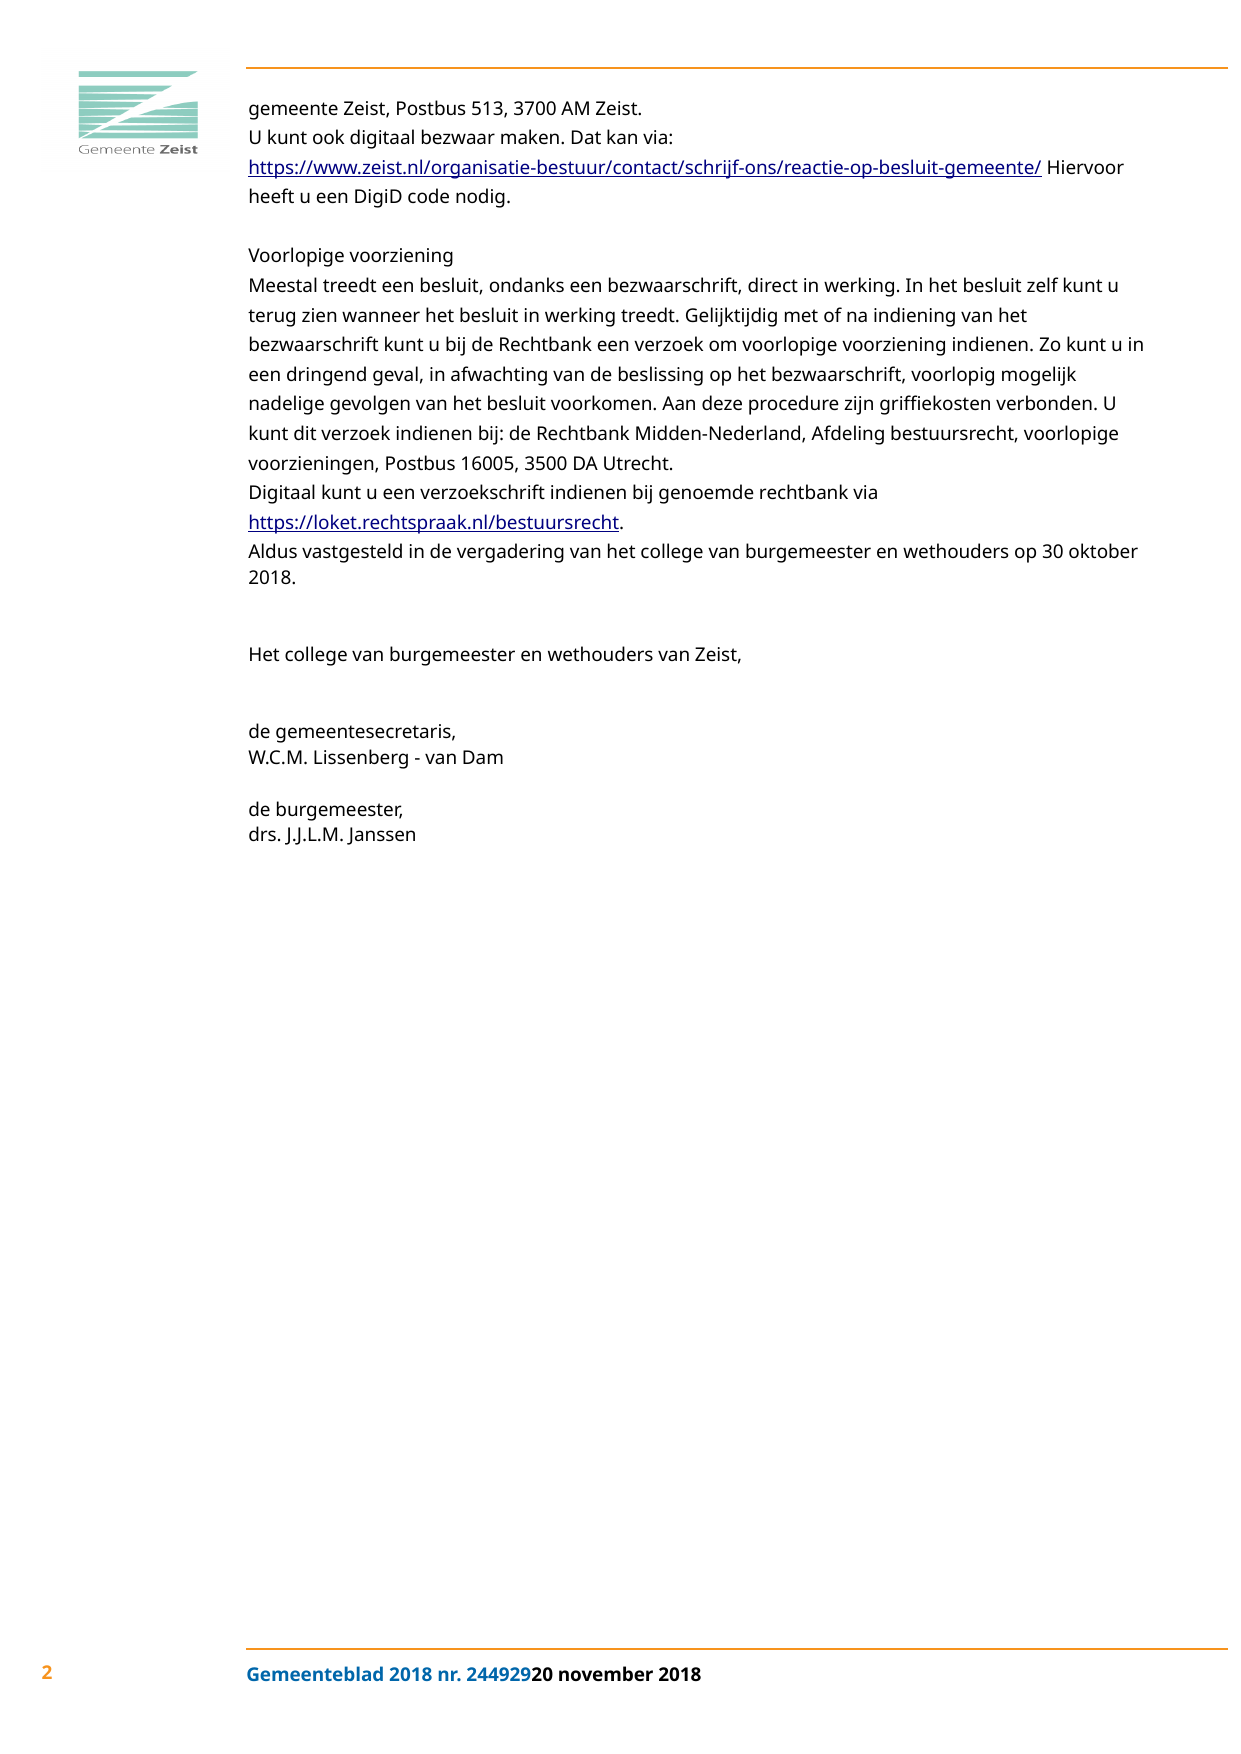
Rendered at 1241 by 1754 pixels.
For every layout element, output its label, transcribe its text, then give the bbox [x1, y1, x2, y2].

text Voorlopige voorziening [248, 243, 1152, 268]
text U kunt ook digitaal bezwaar maken. Dat kan via: https://www.zeist.nl/organisatie-bestuur/contact/schrijf-ons/reactie-op-besluit-gemeente/ Hiervoor heeft u een DigiD code nodig. [248, 124, 1152, 209]
text Meestal treedt een besluit, ondanks een bezwaarschrift, direct in werking. In het besluit zelf kunt u terug zien wanneer het besluit in werking treedt. Gelijktijdig met of na indiening van het bezwaarschrift kunt u bij de Rechtbank een verzoek om voorlopige voorziening indienen. Zo kunt u in een dringend geval, in afwachting van de beslissing op het bezwaarschrift, voorlopig mogelijk nadelige gevolgen van het besluit voorkomen. Aan deze procedure zijn griffiekosten verbonden. U kunt dit verzoek indienen bij: de Rechtbank Midden-Nederland, Afdeling bestuursrecht, voorlopige voorzieningen, Postbus 16005, 3500 DA Utrecht. [248, 272, 1152, 476]
text drs. J.J.L.M. Janssen [248, 822, 1152, 847]
text Het college van burgemeester en wethouders van Zeist, [248, 641, 1152, 667]
text Digitaal kunt u een verzoekschrift indienen bij genoemde rechtbank via https://loket.rechtspraak.nl/bestuursrecht. [248, 479, 1152, 535]
text de burgemeester, [248, 796, 1152, 822]
text gemeente Zeist, Postbus 513, 3700 AM Zeist. [248, 95, 1152, 121]
text Aldus vastgesteld in de vergadering van het college van burgemeester en wethouders op 30 oktober 2018. [248, 538, 1152, 590]
text W.C.M. Lissenberg - van Dam [248, 744, 1152, 770]
text de gemeentesecretaris, [248, 719, 1152, 744]
picture [41, 47, 231, 172]
